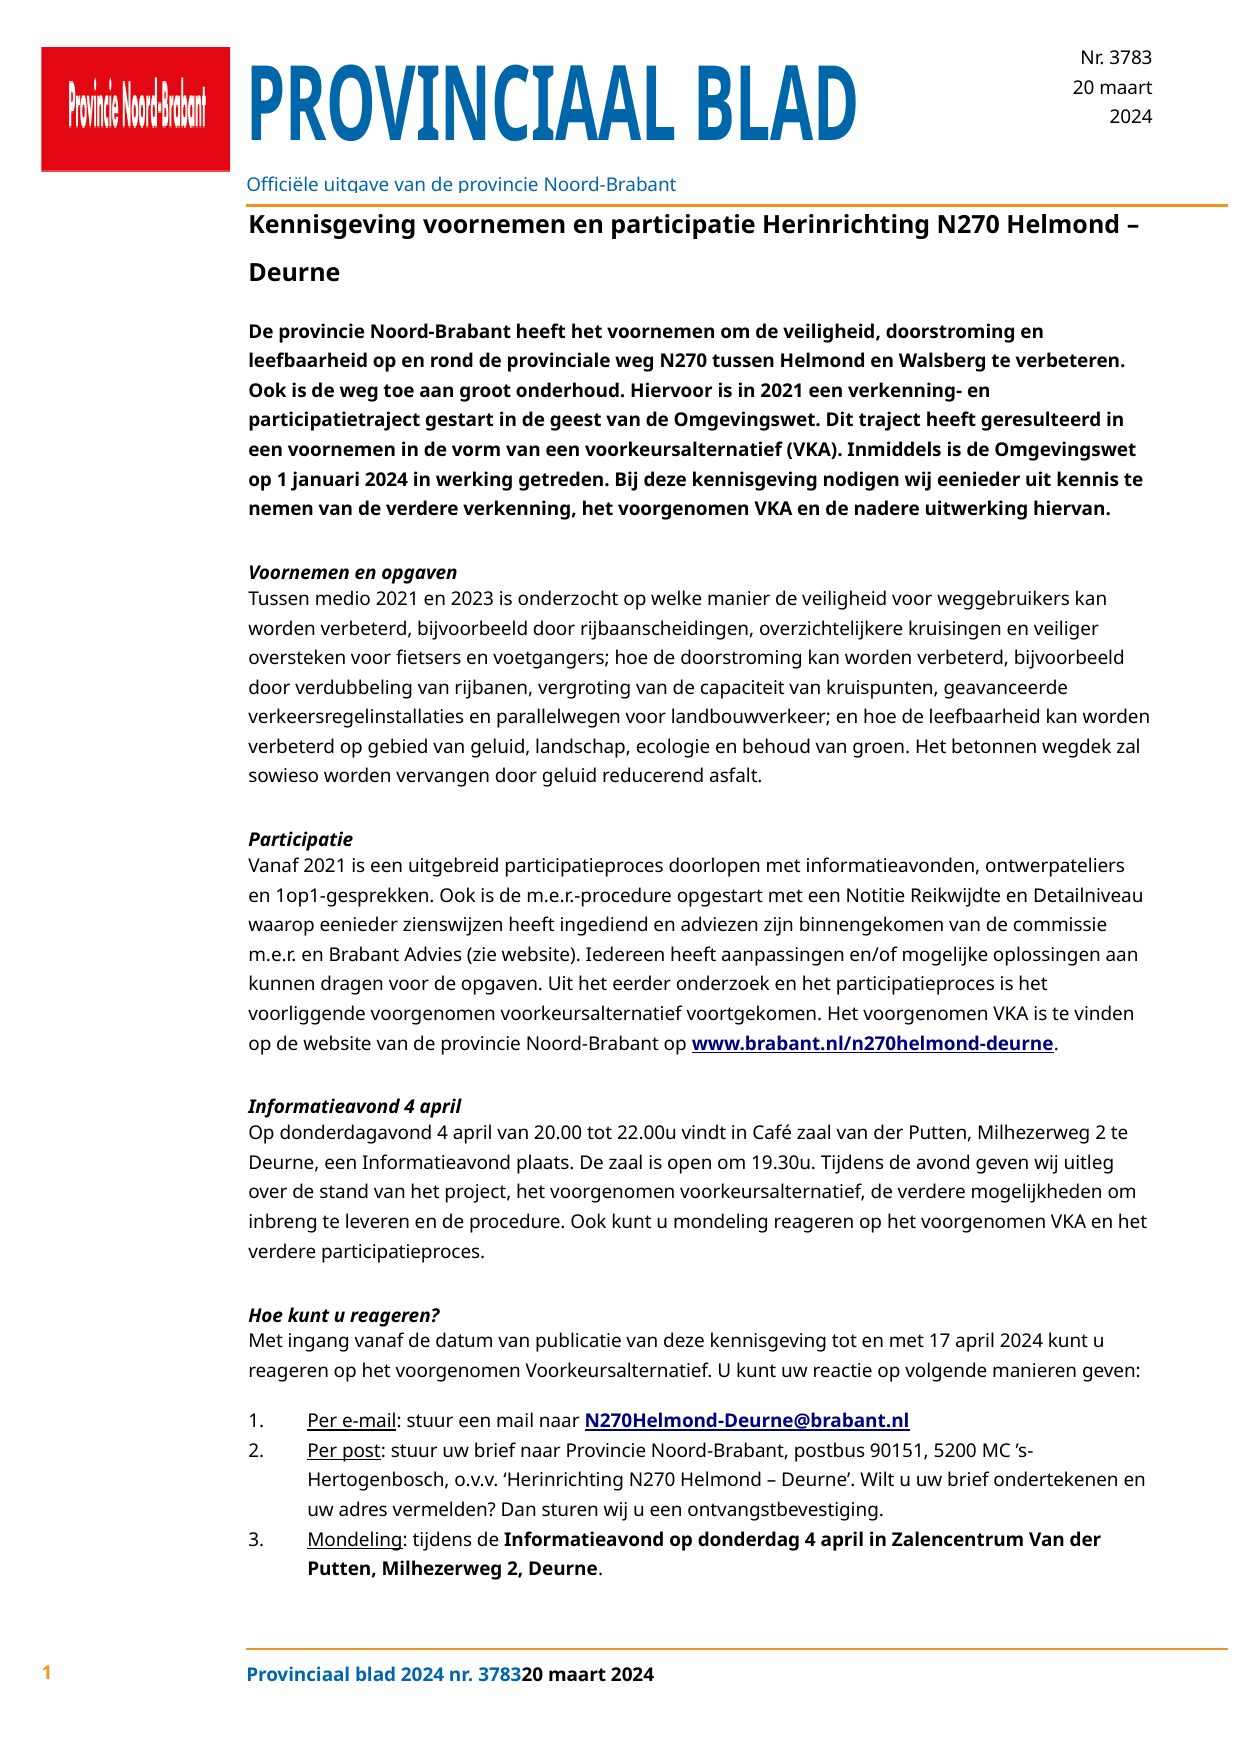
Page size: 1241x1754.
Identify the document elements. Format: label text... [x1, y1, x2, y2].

text Kennisgeving voornemen en participatie Herinrichting N270 Helmond – Deurne [248, 207, 1152, 288]
text Met ingang vanaf de datum van publicatie van deze kennisgeving tot en met 17 april 2024 kunt u reageren op het voorgenomen Voorkeursalternatief. U kunt uw reactie op volgende manieren geven: [248, 1327, 1152, 1383]
text De provincie Noord-Brabant heeft het voornemen om de veiligheid, doorstroming en leefbaarheid op en rond de provinciale weg N270 tussen Helmond en Walsberg te verbeteren. Ook is de weg toe aan groot onderhoud. Hiervoor is in 2021 een verkenning- en participatietraject gestart in de geest van de Omgevingswet. Dit traject heeft geresulteerd in een voornemen in de vorm van een voorkeursalternatief (VKA). Inmiddels is de Omgevingswet op 1 januari 2024 in werking getreden. Bij deze kennisgeving nodigen wij eenieder uit kennis te nemen van de verdere verkenning, het voorgenomen VKA en de nadere uitwerking hiervan. [248, 318, 1152, 521]
text Informatieavond 4 april [248, 1094, 1152, 1119]
list Per e-mail: stuur een mail naar N270Helmond-Deurne@brabant.nl [248, 1407, 1152, 1433]
text Participatie [248, 827, 1152, 852]
text Tussen medio 2021 en 2023 is onderzocht op welke manier de veiligheid voor weggebruikers kan worden verbeterd, bijvoorbeeld door rijbaanscheidingen, overzichtelijkere kruisingen en veiliger oversteken voor fietsers en voetgangers; hoe de doorstroming kan worden verbeterd, bijvoorbeeld door verdubbeling van rijbanen, vergroting van de capaciteit van kruispunten, geavanceerde verkeersregelinstallaties en parallelwegen voor landbouwverkeer; en hoe de leefbaarheid kan worden verbeterd op gebied van geluid, landschap, ecologie en behoud van groen. Het betonnen wegdek zal sowieso worden vervangen door geluid reducerend asfalt. [248, 585, 1152, 788]
list Per post: stuur uw brief naar Provincie Noord-Brabant, postbus 90151, 5200 MC ’s-Hertogenbosch, o.v.v. ‘Herinrichting N270 Helmond – Deurne’. Wilt u uw brief ondertekenen en uw adres vermelden? Dan sturen wij u een ontvangstbevestiging. [248, 1437, 1152, 1522]
text Op donderdagavond 4 april van 20.00 tot 22.00u vindt in Café zaal van der Putten, Milhezerweg 2 te Deurne, een Informatieavond plaats. De zaal is open om 19.30u. Tijdens de avond geven wij uitleg over de stand van het project, het voorgenomen voorkeursalternatief, de verdere mogelijkheden om inbreng te leveren en de procedure. Ook kunt u mondeling reageren op het voorgenomen VKA en het verdere participatieproces. [248, 1119, 1152, 1263]
text Vanaf 2021 is een uitgebreid participatieproces doorlopen met informatieavonden, ontwerpateliers en 1op1-gesprekken. Ook is de m.e.r.-procedure opgestart met een Notitie Reikwijdte en Detailniveau waarop eenieder zienswijzen heeft ingediend en adviezen zijn binnengekomen van de commissie m.e.r. en Brabant Advies (zie website). Iedereen heeft aanpassingen en/of mogelijke oplossingen aan kunnen dragen voor de opgaven. Uit het eerder onderzoek en het participatieproces is het voorliggende voorgenomen voorkeursalternatief voortgekomen. Het voorgenomen VKA is te vinden op de website van de provincie Noord-Brabant op www.brabant.nl/n270helmond-deurne. [248, 852, 1152, 1056]
picture [41, 47, 231, 172]
text Hoe kunt u reageren? [248, 1302, 1152, 1327]
text Voornemen en opgaven [248, 559, 1152, 585]
list Mondeling: tijdens de Informatieavond op donderdag 4 april in Zalencentrum Van der Putten, Milhezerweg 2, Deurne. [248, 1526, 1152, 1581]
